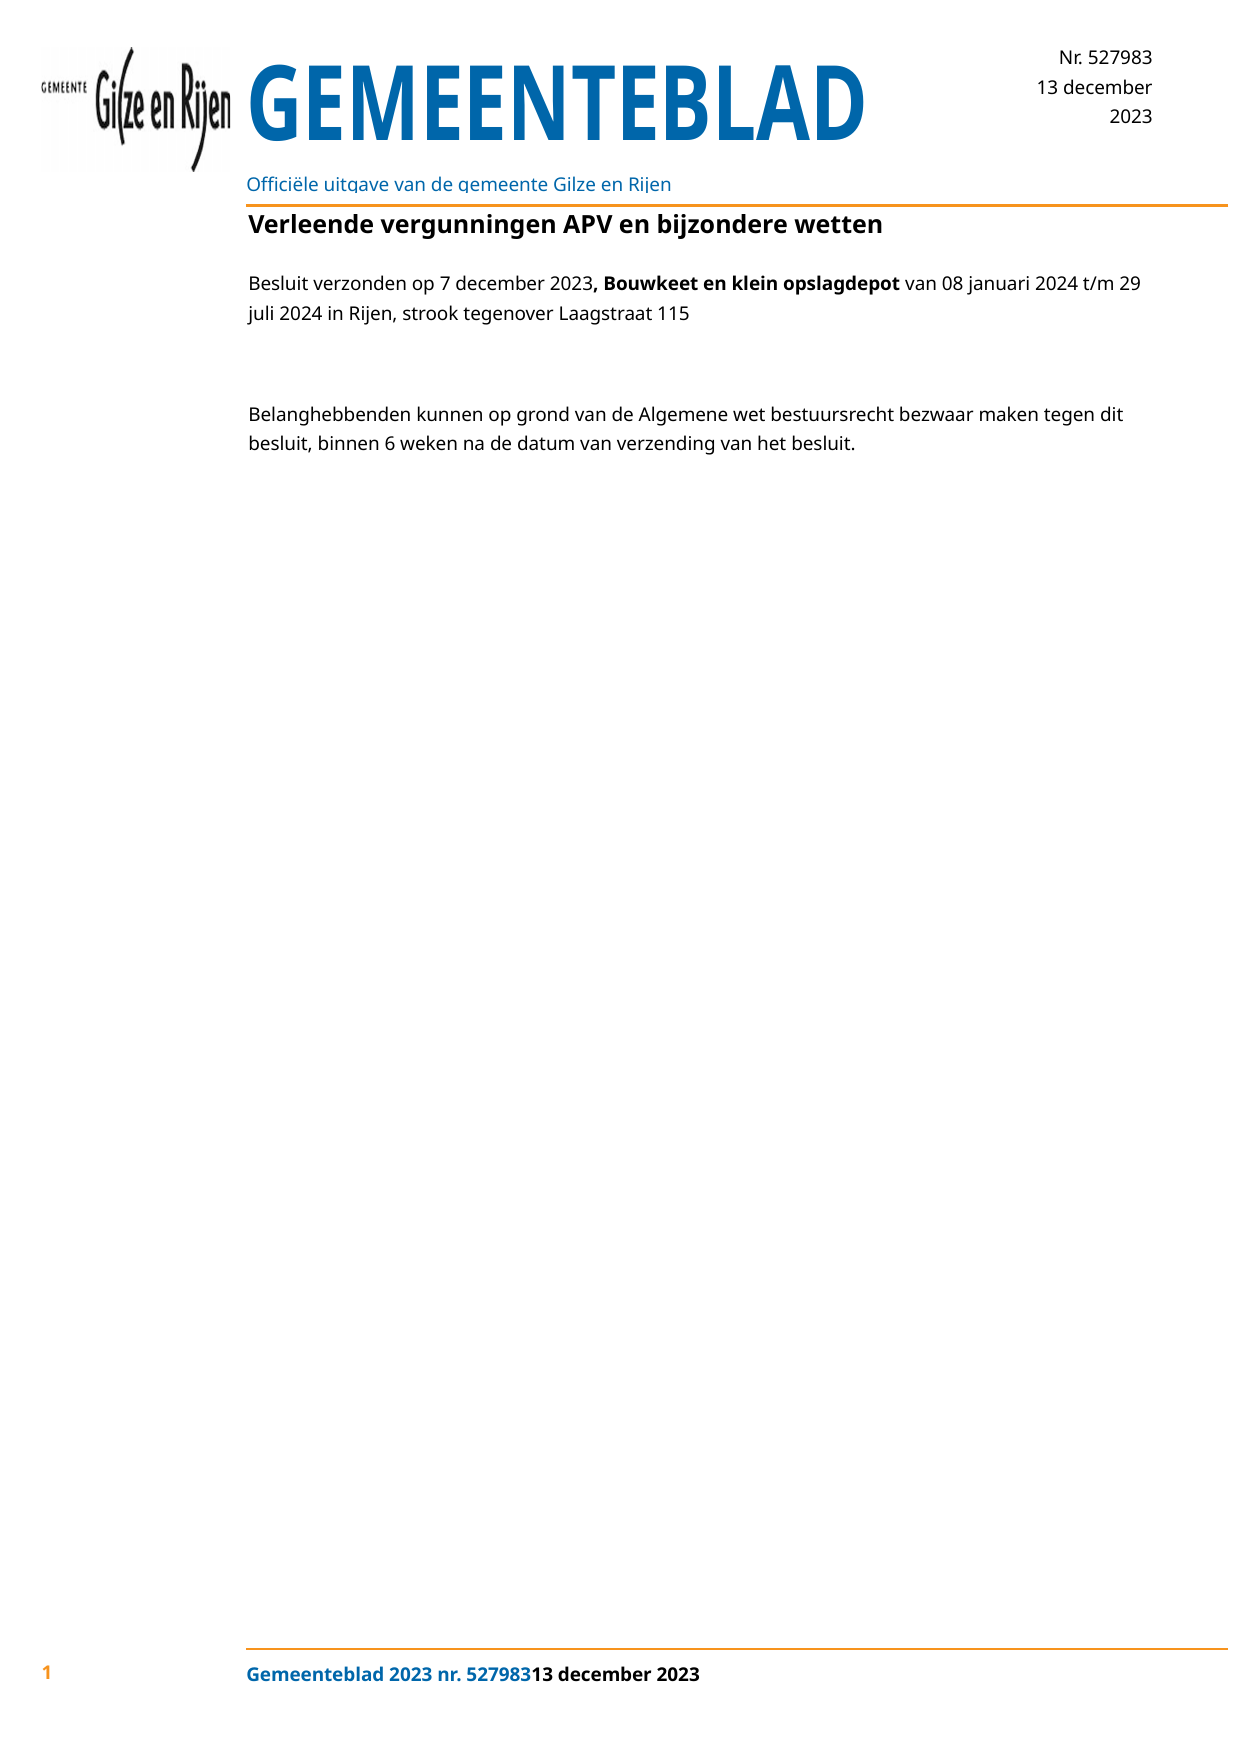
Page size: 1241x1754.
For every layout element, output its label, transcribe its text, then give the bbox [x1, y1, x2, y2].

text Besluit verzonden op 7 december 2023, Bouwkeet en klein opslagdepot van 08 januari 2024 t/m 29 juli 2024 in Rijen, strook tegenover Laagstraat 115 [248, 270, 1152, 326]
text Verleende vergunningen APV en bijzondere wetten [248, 207, 1152, 241]
text Belanghebbenden kunnen op grond van de Algemene wet bestuursrecht bezwaar maken tegen dit besluit, binnen 6 weken na de datum van verzending van het besluit. [248, 401, 1152, 456]
picture [41, 47, 231, 172]
